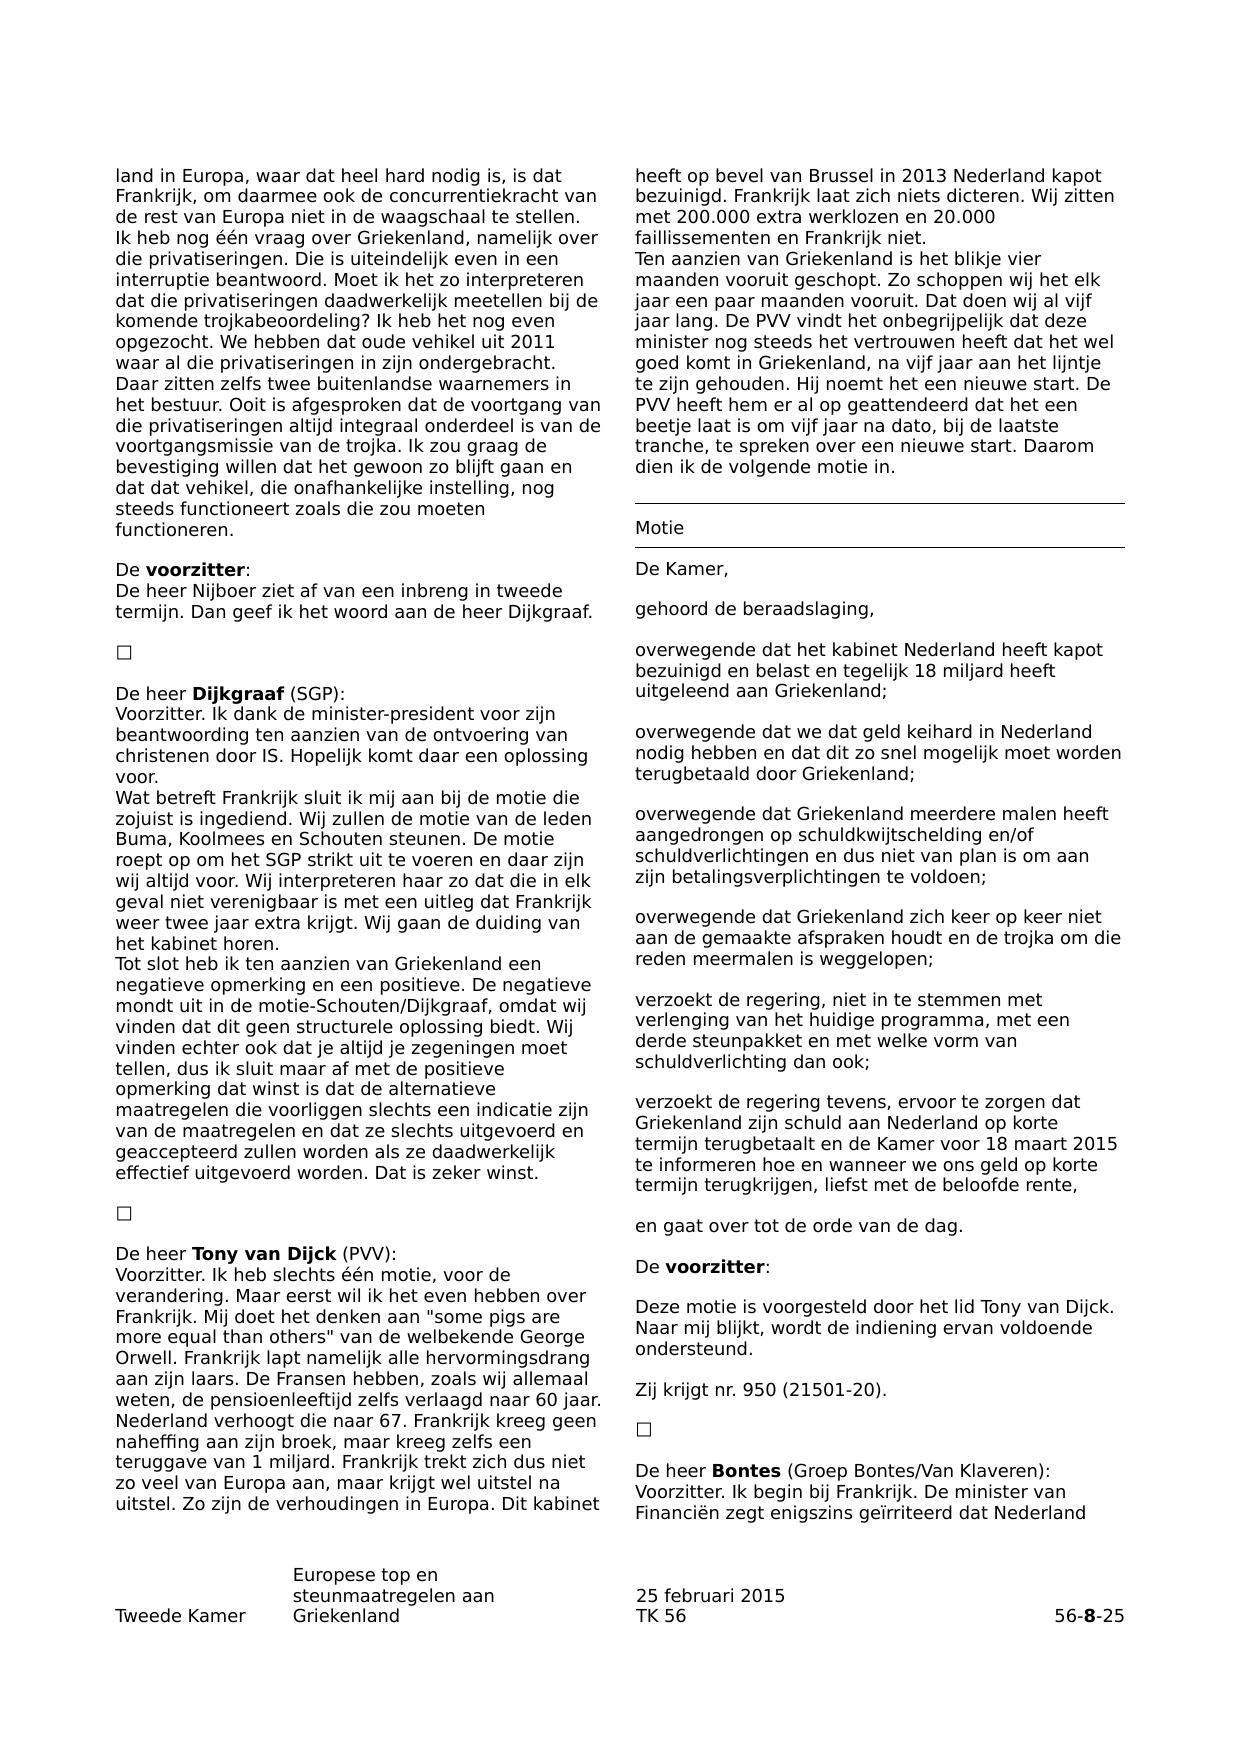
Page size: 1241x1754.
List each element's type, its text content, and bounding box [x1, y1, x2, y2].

text Voorzitter. Ik dank de minister-president voor zijn beantwoording ten aanzien van de ontvoering van christenen door IS. Hopelijk komt daar een oplossing voor. [115, 704, 605, 787]
text overwegende dat Griekenland zich keer op keer niet aan de gemaakte afspraken houdt en de trojka om die reden meermalen is weggelopen; [635, 907, 1125, 969]
text Motie [635, 518, 1125, 538]
text overwegende dat Griekenland meerdere malen heeft aangedrongen op schuldkwijtschelding en/of schuldverlichtingen en dus niet van plan is om aan zijn betalingsverplichtingen te voldoen; [635, 804, 1125, 887]
text De heer Dijkgraaf (SGP): [115, 683, 605, 704]
text Voorzitter. Ik begin bij Frankrijk. De minister van Financiën zegt enigszins geïrriteerd dat Nederland [635, 1482, 1125, 1523]
text ⬜ [115, 643, 605, 663]
text De voorzitter: [635, 1257, 1125, 1277]
text heeft op bevel van Brussel in 2013 Nederland kapot bezuinigd. Frankrijk laat zich niets dicteren. Wij zitten met 200.000 extra werklozen en 20.000 faillissementen en Frankrijk niet. [635, 165, 1125, 249]
text Wat betreft Frankrijk sluit ik mij aan bij de motie die zojuist is ingediend. Wij zullen de motie van de leden Buma, Koolmees en Schouten steunen. De motie roept op om het SGP strikt uit te voeren en daar zijn wij altijd voor. Wij interpreteren haar zo dat die in elk geval niet verenigbaar is met een uitleg dat Frankrijk weer twee jaar extra krijgt. Wij gaan de duiding van het kabinet horen. [115, 787, 605, 954]
text ⬜ [635, 1420, 1125, 1441]
text verzoekt de regering tevens, ervoor te zorgen dat Griekenland zijn schuld aan Nederland op korte termijn terugbetaalt en de Kamer voor 18 maart 2015 te informeren hoe en wanneer we ons geld op korte termijn terugkrijgen, liefst met de beloofde rente, [635, 1092, 1125, 1196]
text De Kamer, [635, 558, 1125, 579]
text overwegende dat het kabinet Nederland heeft kapot bezuinigd en belast en tegelijk 18 miljard heeft uitgeleend aan Griekenland; [635, 640, 1125, 702]
text overwegende dat we dat geld keihard in Nederland nodig hebben en dat dit zo snel mogelijk moet worden terugbetaald door Griekenland; [635, 722, 1125, 784]
text Voorzitter. Ik heb slechts één motie, voor de verandering. Maar eerst wil ik het even hebben over Frankrijk. Mij doet het denken aan "some pigs are more equal than others" van de welbekende George Orwell. Frankrijk lapt namelijk alle hervormingsdrang aan zijn laars. De Fransen hebben, zoals wij allemaal weten, de pensioenleeftijd zelfs verlaagd naar 60 jaar. Nederland verhoogt die naar 67. Frankrijk kreeg geen naheffing aan zijn broek, maar kreeg zelfs een teruggave van 1 miljard. Frankrijk trekt zich dus niet zo veel van Europa aan, maar krijgt wel uitstel na uitstel. Zo zijn de verhoudingen in Europa. Dit kabinet [115, 1265, 605, 1515]
text Deze motie is voorgesteld door het lid Tony van Dijck. Naar mij blijkt, wordt de indiening ervan voldoende ondersteund. [635, 1297, 1125, 1359]
text Tot slot heb ik ten aanzien van Griekenland een negatieve opmerking en een positieve. De negatieve mondt uit in de motie-Schouten/Dijkgraaf, omdat wij vinden dat dit geen structurele oplossing biedt. Wij vinden echter ook dat je altijd je zegeningen moet tellen, dus ik sluit maar af met de positieve opmerking dat winst is dat de alternatieve maatregelen die voorliggen slechts een indicatie zijn van de maatregelen en dat ze slechts uitgevoerd en geaccepteerd zullen worden als ze daadwerkelijk effectief uitgevoerd worden. Dat is zeker winst. [115, 954, 605, 1183]
text Zij krijgt nr. 950 (21501-20). [635, 1379, 1125, 1400]
text De voorzitter: [115, 560, 605, 581]
text verzoekt de regering, niet in te stemmen met verlenging van het huidige programma, met een derde steunpakket en met welke vorm van schuldverlichting dan ook; [635, 989, 1125, 1072]
text Ik heb nog één vraag over Griekenland, namelijk over die privatiseringen. Die is uiteindelijk even in een interruptie beantwoord. Moet ik het zo interpreteren dat die privatiseringen daadwerkelijk meetellen bij de komende trojkabeoordeling? Ik heb het nog even opgezocht. We hebben dat oude vehikel uit 2011 waar al die privatiseringen in zijn ondergebracht. Daar zitten zelfs twee buitenlandse waarnemers in het bestuur. Ooit is afgesproken dat de voortgang van die privatiseringen altijd integraal onderdeel is van de voortgangsmissie van de trojka. Ik zou graag de bevestiging willen dat het gewoon zo blijft gaan en dat dat vehikel, die onafhankelijke instelling, nog steeds functioneert zoals die zou moeten functioneren. [115, 228, 605, 540]
text gehoord de beraadslaging, [635, 599, 1125, 620]
text en gaat over tot de orde van de dag. [635, 1216, 1125, 1237]
text De heer Bontes (Groep Bontes/Van Klaveren): [635, 1461, 1125, 1482]
text De heer Tony van Dijck (PVV): [115, 1244, 605, 1265]
text ⬜ [115, 1203, 605, 1224]
text De heer Nijboer ziet af van een inbreng in tweede termijn. Dan geef ik het woord aan de heer Dijkgraaf. [115, 581, 605, 623]
text Ten aanzien van Griekenland is het blikje vier maanden vooruit geschopt. Zo schoppen wij het elk jaar een paar maanden vooruit. Dat doen wij al vijf jaar lang. De PVV vindt het onbegrijpelijk dat deze minister nog steeds het vertrouwen heeft dat het wel goed komt in Griekenland, na vijf jaar aan het lijntje te zijn gehouden. Hij noemt het een nieuwe start. De PVV heeft hem er al op geattendeerd dat het een beetje laat is om vijf jaar na dato, bij de laatste tranche, te spreken over een nieuwe start. Daarom dien ik de volgende motie in. [635, 249, 1125, 478]
text land in Europa, waar dat heel hard nodig is, is dat Frankrijk, om daarmee ook de concurrentiekracht van de rest van Europa niet in de waagschaal te stellen. [115, 165, 605, 228]
